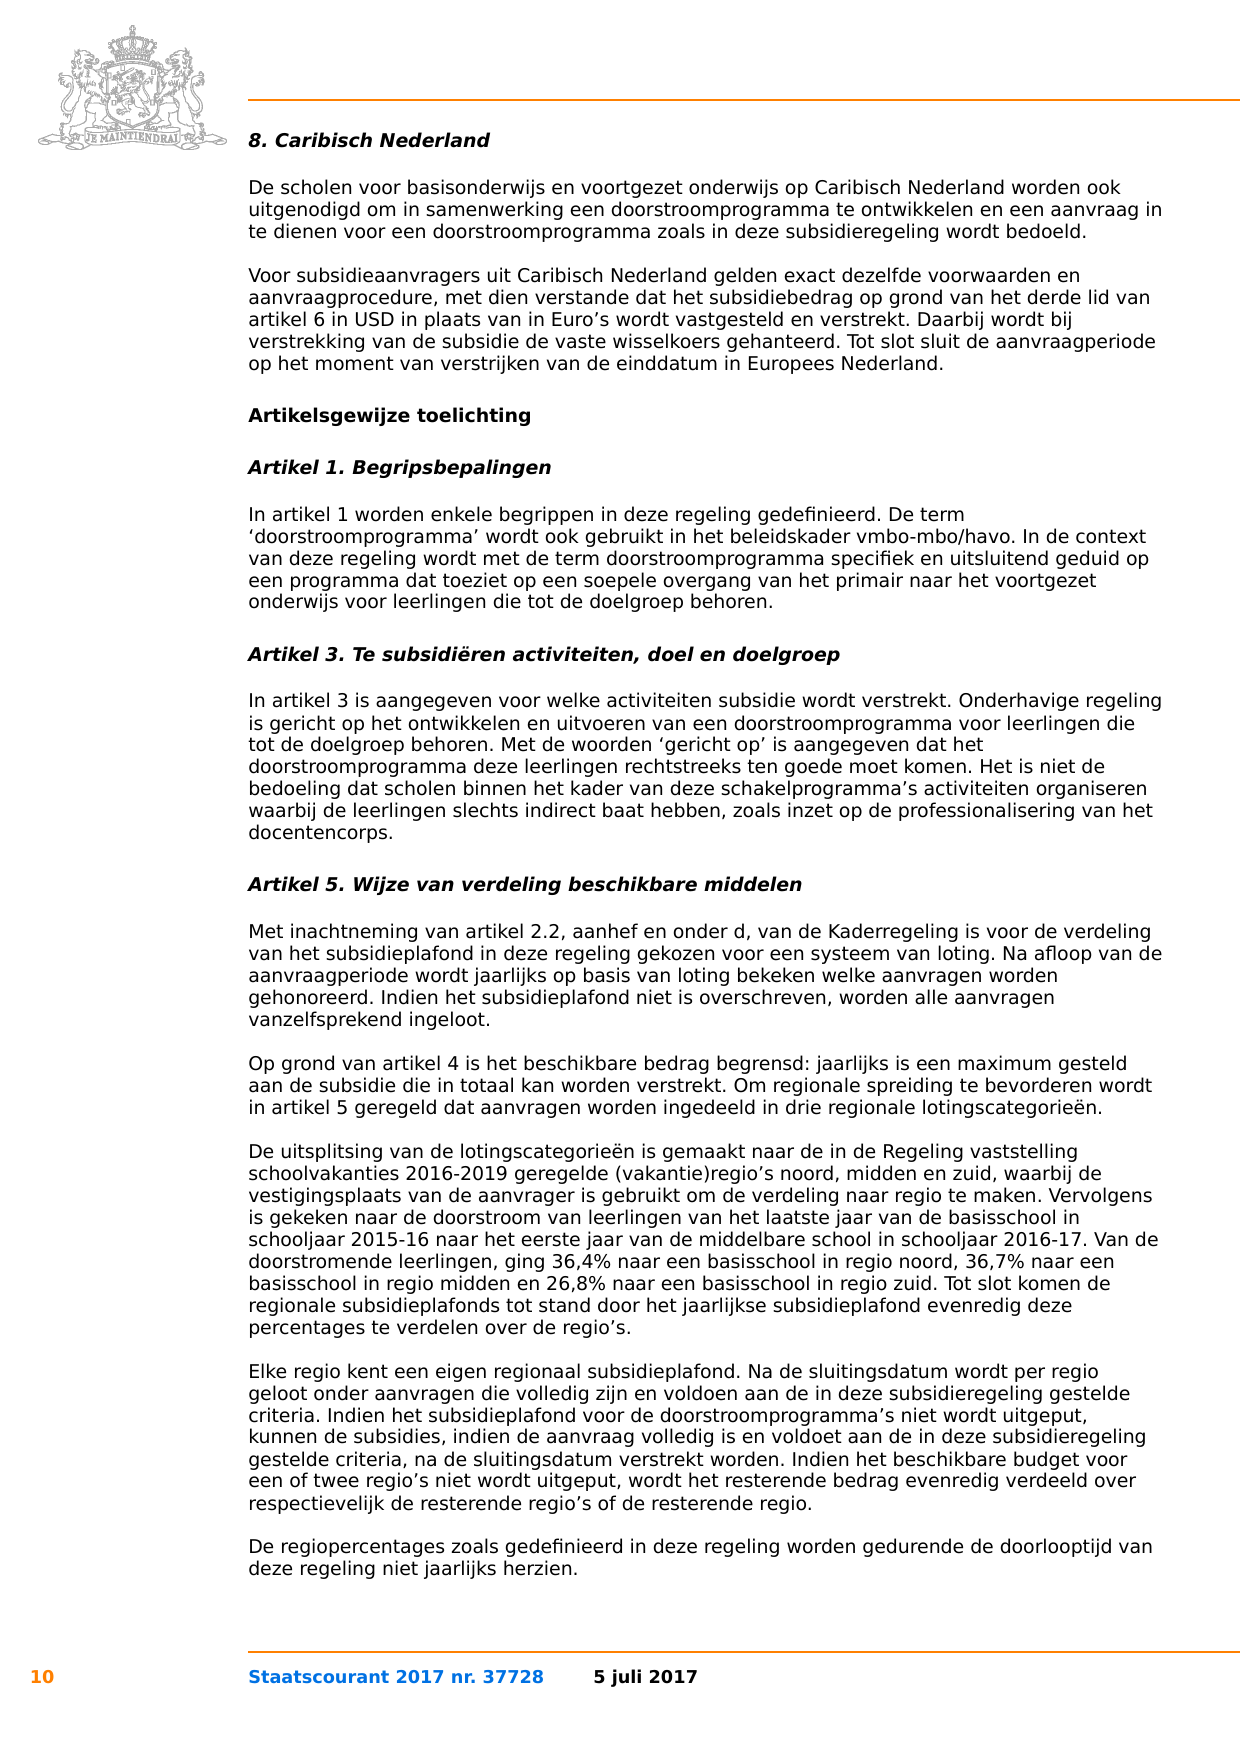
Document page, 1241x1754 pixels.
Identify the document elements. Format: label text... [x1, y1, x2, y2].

text In artikel 1 worden enkele begrippen in deze regeling gedefinieerd. De term ‘doorstroomprogramma’ wordt ook gebruikt in het beleidskader vmbo-mbo/havo. In de context van deze regeling wordt met de term doorstroomprogramma specifiek en uitsluitend geduid op een programma dat toeziet op een soepele overgang van het primair naar het voortgezet onderwijs voor leerlingen die tot de doelgroep behoren. [248, 503, 1163, 613]
text De scholen voor basisonderwijs en voortgezet onderwijs op Caribisch Nederland worden ook uitgenodigd om in samenwerking een doorstroomprogramma te ontwikkelen en een aanvraag in te dienen voor een doorstroomprogramma zoals in deze subsidieregeling wordt bedoeld. [248, 177, 1163, 243]
text De uitsplitsing van de lotingscategorieën is gemaakt naar de in de Regeling vaststelling schoolvakanties 2016-2019 geregelde (vakantie)regio’s noord, midden en zuid, waarbij de vestigingsplaats van de aanvrager is gebruikt om de verdeling naar regio te maken. Vervolgens is gekeken naar de doorstroom van leerlingen van het laatste jaar van de basisschool in schooljaar 2015-16 naar het eerste jaar van de middelbare school in schooljaar 2016-17. Van de doorstromende leerlingen, ging 36,4% naar een basisschool in regio noord, 36,7% naar een basisschool in regio midden en 26,8% naar een basisschool in regio zuid. Tot slot komen de regionale subsidieplafonds tot stand door het jaarlijkse subsidieplafond evenredig deze percentages te verdelen over de regio’s. [248, 1141, 1163, 1339]
subtitle 8. Caribisch Nederland [248, 130, 1163, 152]
text Voor subsidieaanvragers uit Caribisch Nederland gelden exact dezelfde voorwaarden en aanvraagprocedure, met dien verstande dat het subsidiebedrag op grond van het derde lid van artikel 6 in USD in plaats van in Euro’s wordt vastgesteld en verstrekt. Daarbij wordt bij verstrekking van de subsidie de vaste wisselkoers gehanteerd. Tot slot sluit de aanvraagperiode op het moment van verstrijken van de einddatum in Europees Nederland. [248, 265, 1163, 374]
subtitle Artikelsgewijze toelichting [248, 404, 1163, 427]
text In artikel 3 is aangegeven voor welke activiteiten subsidie wordt verstrekt. Onderhavige regeling is gericht op het ontwikkelen en uitvoeren van een doorstroomprogramma voor leerlingen die tot de doelgroep behoren. Met de woorden ‘gericht op’ is aangegeven dat het doorstroomprogramma deze leerlingen rechtstreeks ten goede moet komen. Het is niet de bedoeling dat scholen binnen het kader van deze schakelprogramma’s activiteiten organiseren waarbij de leerlingen slechts indirect baat hebben, zoals inzet op de professionalisering van het docentencorps. [248, 690, 1163, 844]
picture [38, 25, 227, 150]
text Met inachtneming van artikel 2.2, aanhef en onder d, van de Kaderregeling is voor de verdeling van het subsidieplafond in deze regeling gekozen voor een systeem van loting. Na afloop van de aanvraagperiode wordt jaarlijks op basis van loting bekeken welke aanvragen worden gehonoreerd. Indien het subsidieplafond niet is overschreven, worden alle aanvragen vanzelfsprekend ingeloot. [248, 921, 1163, 1031]
subtitle Artikel 1. Begripsbepalingen [248, 457, 1163, 478]
subtitle Artikel 3. Te subsidiëren activiteiten, doel en doelgroep [248, 643, 1163, 665]
subtitle Artikel 5. Wijze van verdeling beschikbare middelen [248, 874, 1163, 896]
text Op grond van artikel 4 is het beschikbare bedrag begrensd: jaarlijks is een maximum gesteld aan de subsidie die in totaal kan worden verstrekt. Om regionale spreiding te bevorderen wordt in artikel 5 geregeld dat aanvragen worden ingedeeld in drie regionale lotingscategorieën. [248, 1053, 1163, 1119]
text De regiopercentages zoals gedefinieerd in deze regeling worden gedurende de doorlooptijd van deze regeling niet jaarlijks herzien. [248, 1536, 1163, 1580]
text Elke regio kent een eigen regionaal subsidieplafond. Na de sluitingsdatum wordt per regio geloot onder aanvragen die volledig zijn en voldoen aan de in deze subsidieregeling gestelde criteria. Indien het subsidieplafond voor de doorstroomprogramma’s niet wordt uitgeput, kunnen de subsidies, indien de aanvraag volledig is en voldoet aan de in deze subsidieregeling gestelde criteria, na de sluitingsdatum verstrekt worden. Indien het beschikbare budget voor een of twee regio’s niet wordt uitgeput, wordt het resterende bedrag evenredig verdeeld over respectievelijk de resterende regio’s of de resterende regio. [248, 1361, 1163, 1514]
